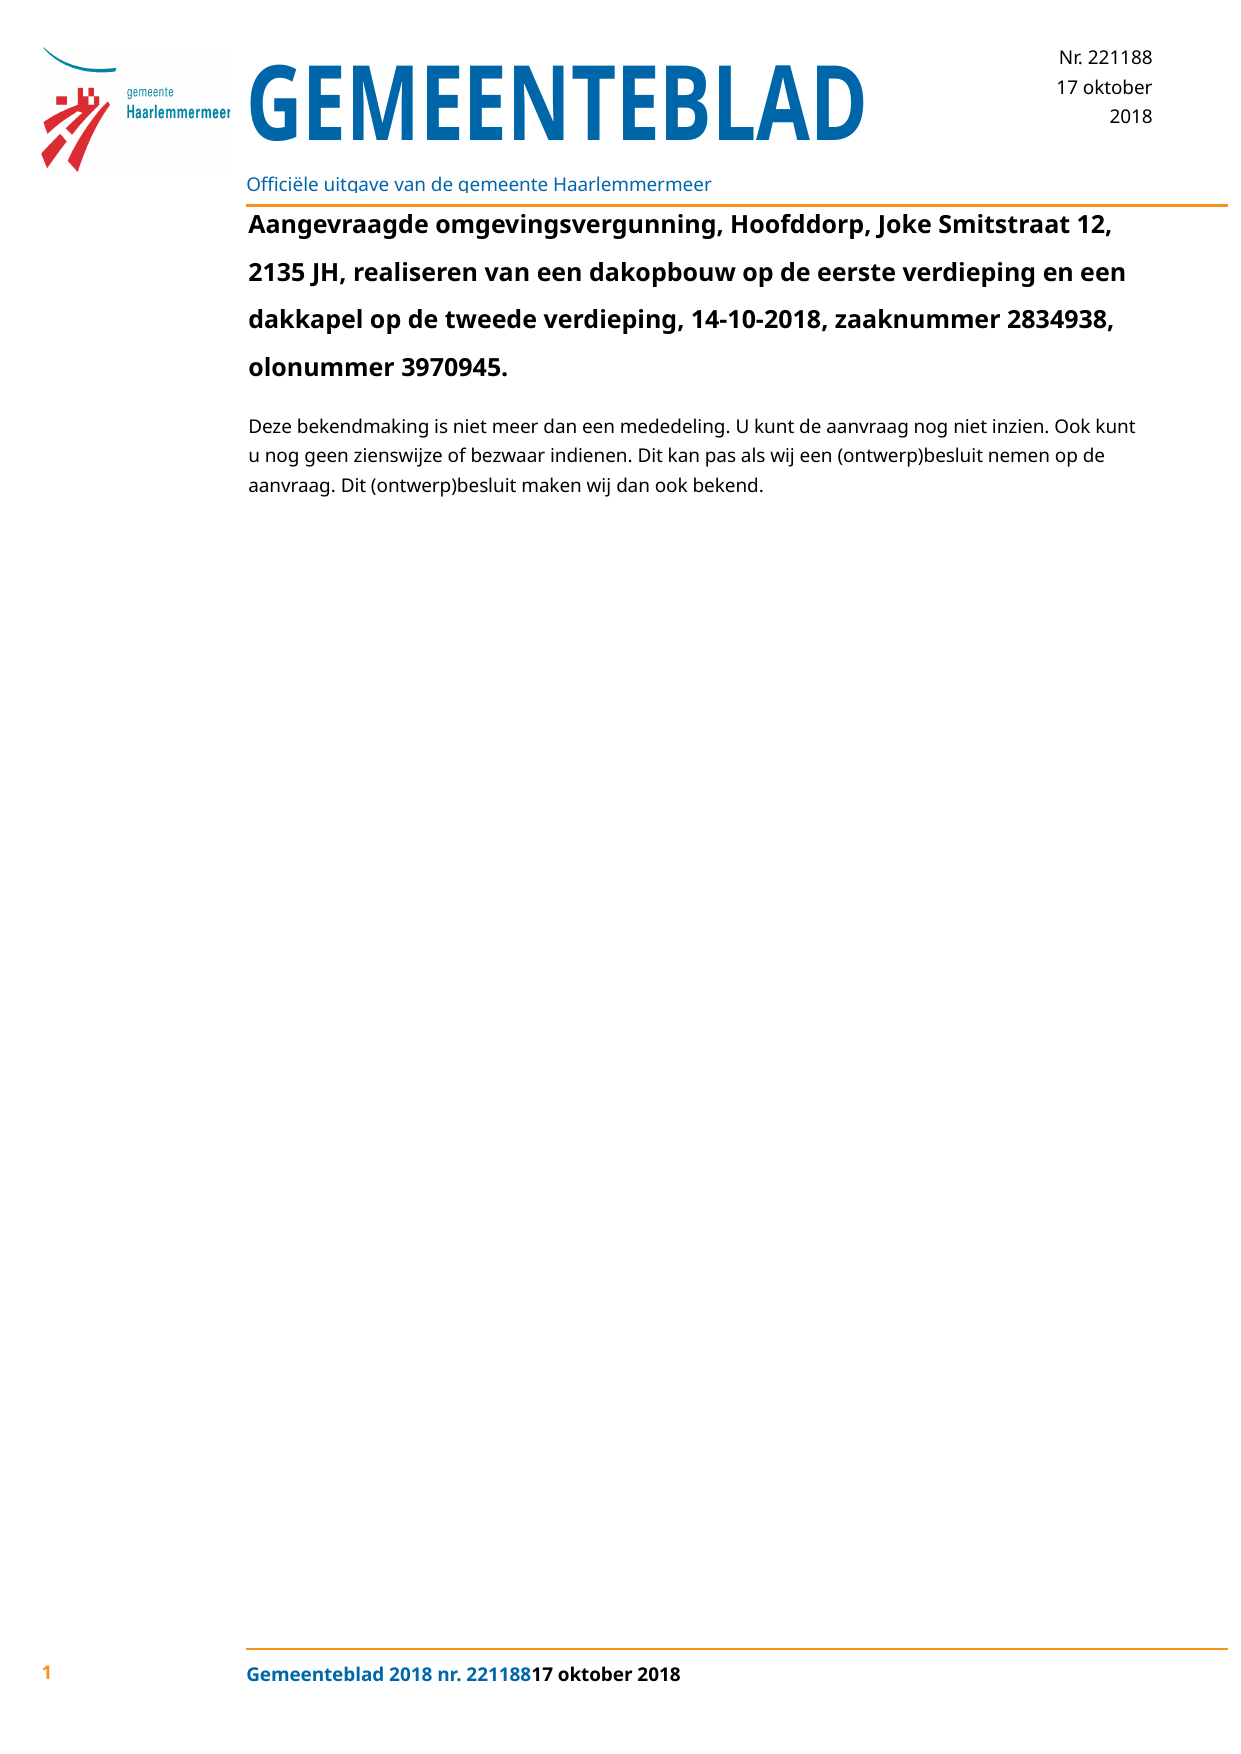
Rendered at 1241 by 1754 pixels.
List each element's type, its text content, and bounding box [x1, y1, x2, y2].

picture [41, 47, 231, 172]
text Deze bekendmaking is niet meer dan een mededeling. U kunt de aanvraag nog niet inzien. Ook kunt u nog geen zienswijze of bezwaar indienen. Dit kan pas als wij een (ontwerp)besluit nemen op de aanvraag. Dit (ontwerp)besluit maken wij dan ook bekend. [248, 413, 1152, 498]
text Aangevraagde omgevingsvergunning, Hoofddorp, Joke Smitstraat 12, 2135 JH, realiseren van een dakopbouw op de eerste verdieping en een dakkapel op de tweede verdieping, 14-10-2018, zaaknummer 2834938, olonummer 3970945. [248, 207, 1152, 384]
